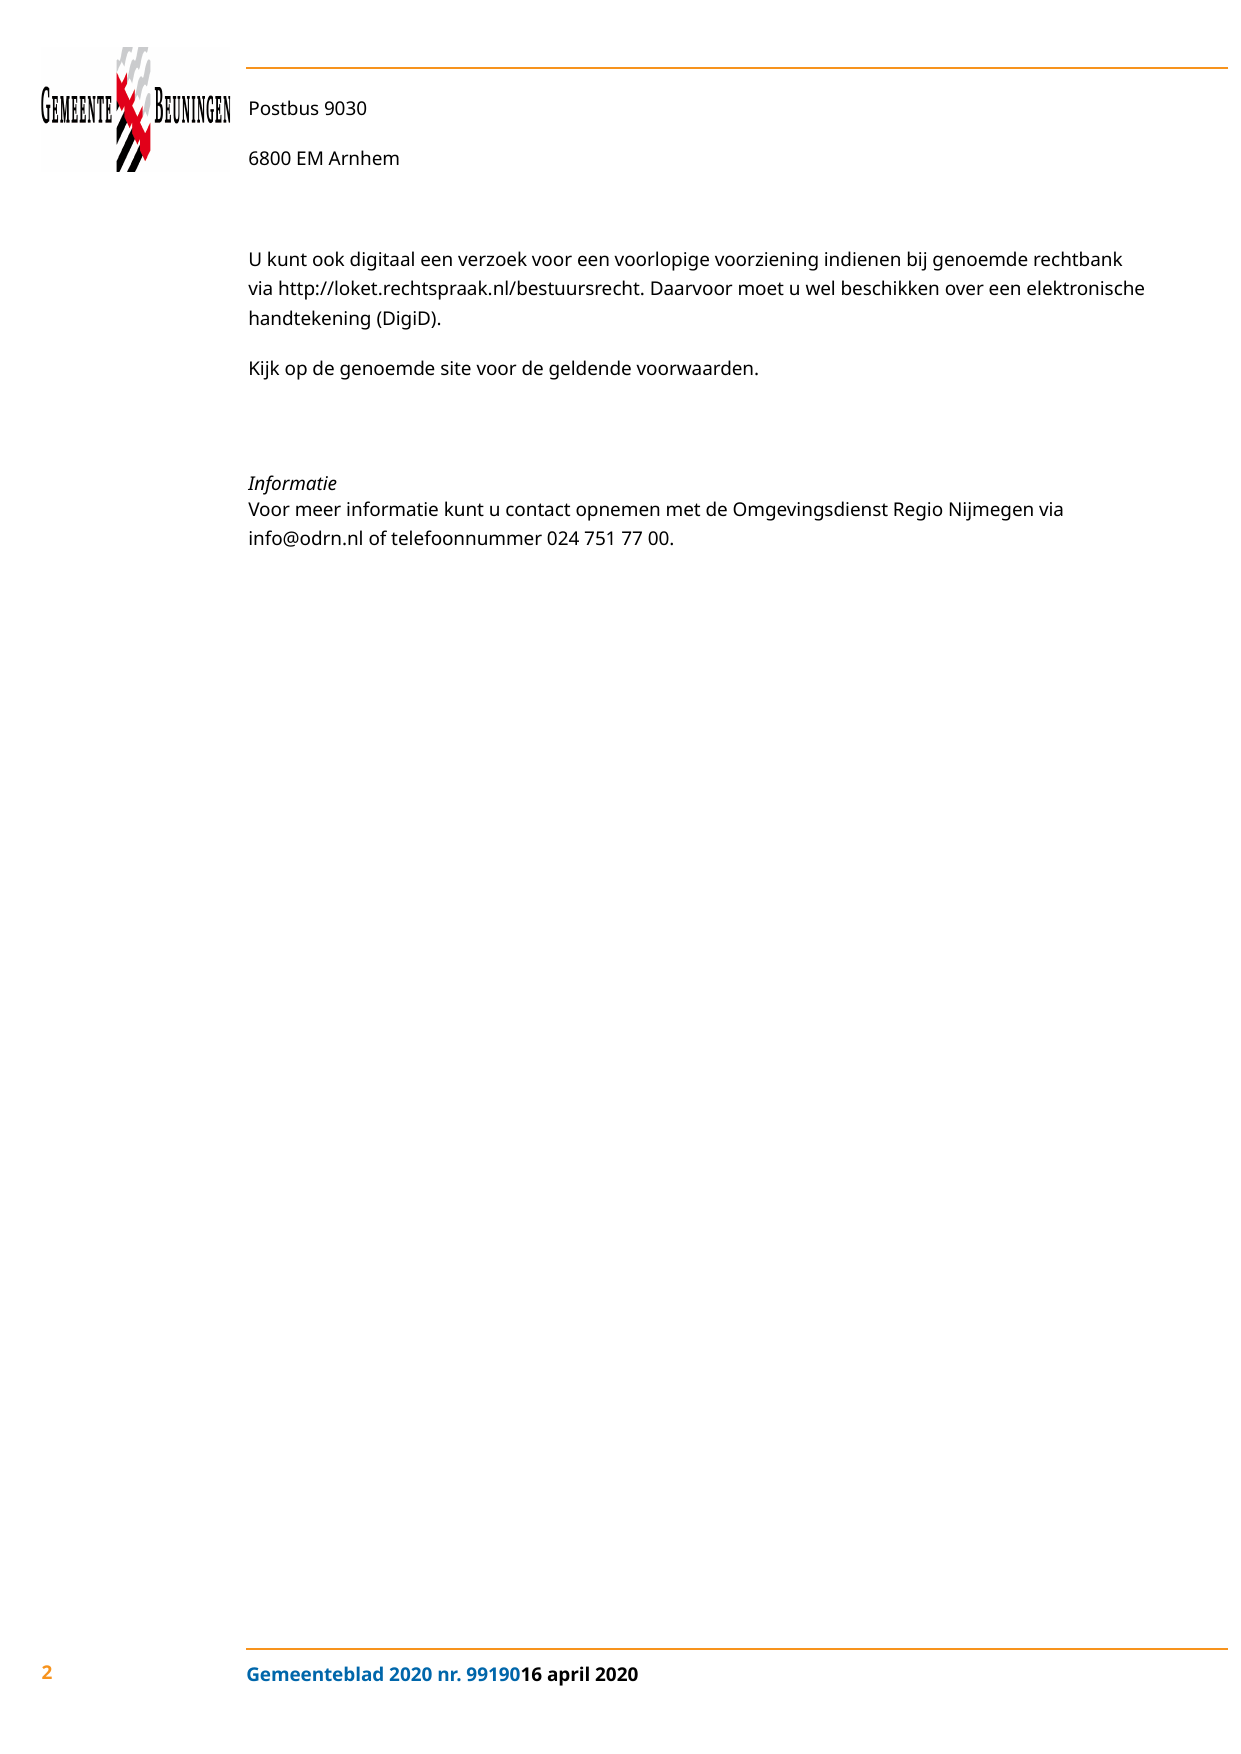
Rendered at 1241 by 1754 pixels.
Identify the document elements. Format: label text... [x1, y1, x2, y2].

text Postbus 9030 [248, 95, 1152, 121]
text Informatie [248, 470, 1152, 496]
text U kunt ook digitaal een verzoek voor een voorlopige voorziening indienen bij genoemde rechtbank via http://loket.rechtspraak.nl/bestuursrecht. Daarvoor moet u wel beschikken over een elektronische handtekening (DigiD). [248, 246, 1152, 331]
text Voor meer informatie kunt u contact opnemen met de Omgevingsdienst Regio Nijmegen via info@odrn.nl of telefoonnummer 024 751 77 00. [248, 496, 1152, 551]
text 6800 EM Arnhem [248, 145, 1152, 171]
text Kijk op de genoemde site voor de geldende voorwaarden. [248, 356, 1152, 381]
picture [41, 47, 231, 172]
